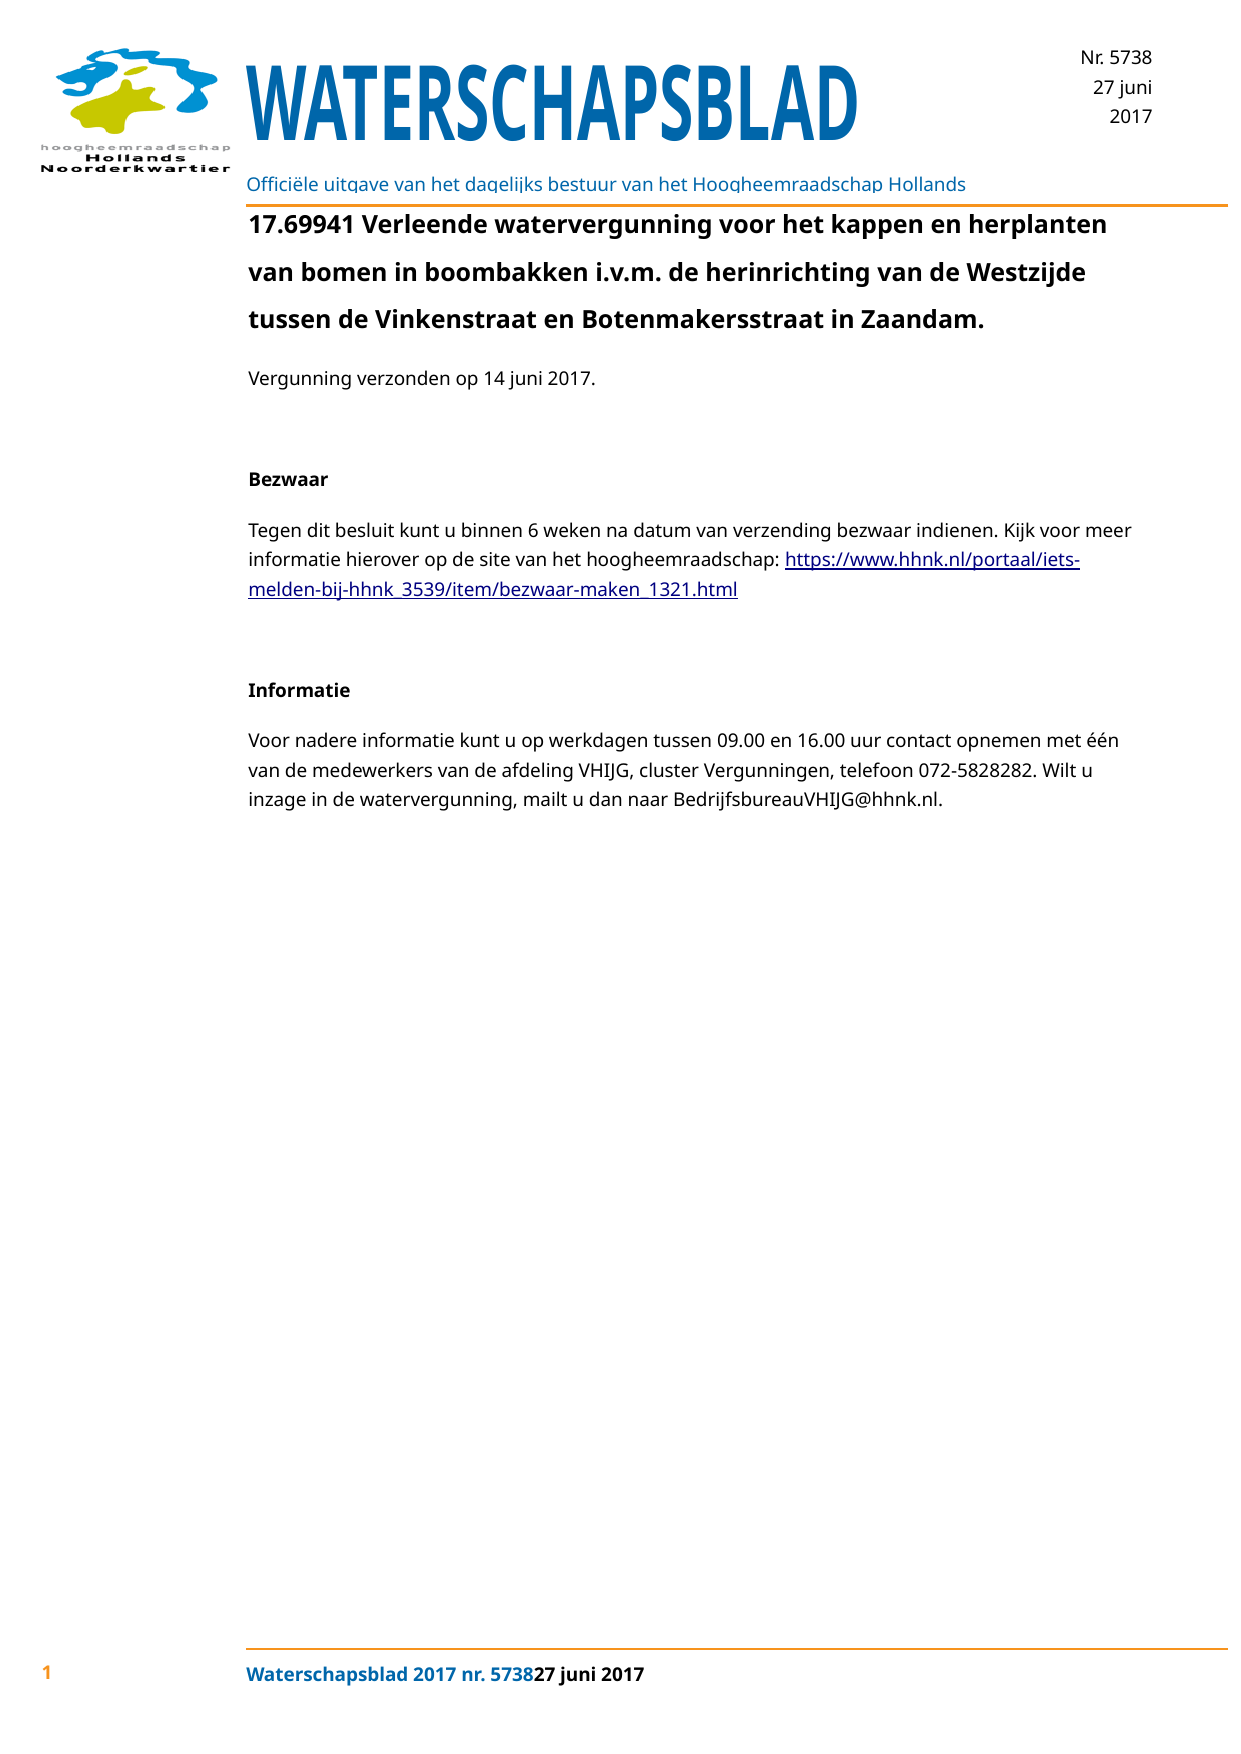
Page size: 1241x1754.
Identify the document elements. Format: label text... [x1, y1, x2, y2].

text Vergunning verzonden op 14 juni 2017. [248, 366, 1152, 391]
text 17.69941 Verleende watervergunning voor het kappen en herplanten van bomen in boombakken i.v.m. de herinrichting van de Westzijde tussen de Vinkenstraat en Botenmakersstraat in Zaandam. [248, 207, 1152, 336]
text Tegen dit besluit kunt u binnen 6 weken na datum van verzending bezwaar indienen. Kijk voor meer informatie hierover op de site van het hoogheemraadschap: https://www.hhnk.nl/portaal/iets-melden-bij-hhnk_3539/item/bezwaar-maken_1321.html [248, 517, 1152, 602]
picture [41, 47, 231, 172]
text Informatie [248, 677, 1152, 702]
text Voor nadere informatie kunt u op werkdagen tussen 09.00 en 16.00 uur contact opnemen met één van de medewerkers van de afdeling VHIJG, cluster Vergunningen, telefoon 072-5828282. Wilt u inzage in de watervergunning, mailt u dan naar BedrijfsbureauVHIJG@hhnk.nl. [248, 727, 1152, 812]
text Bezwaar [248, 466, 1152, 492]
